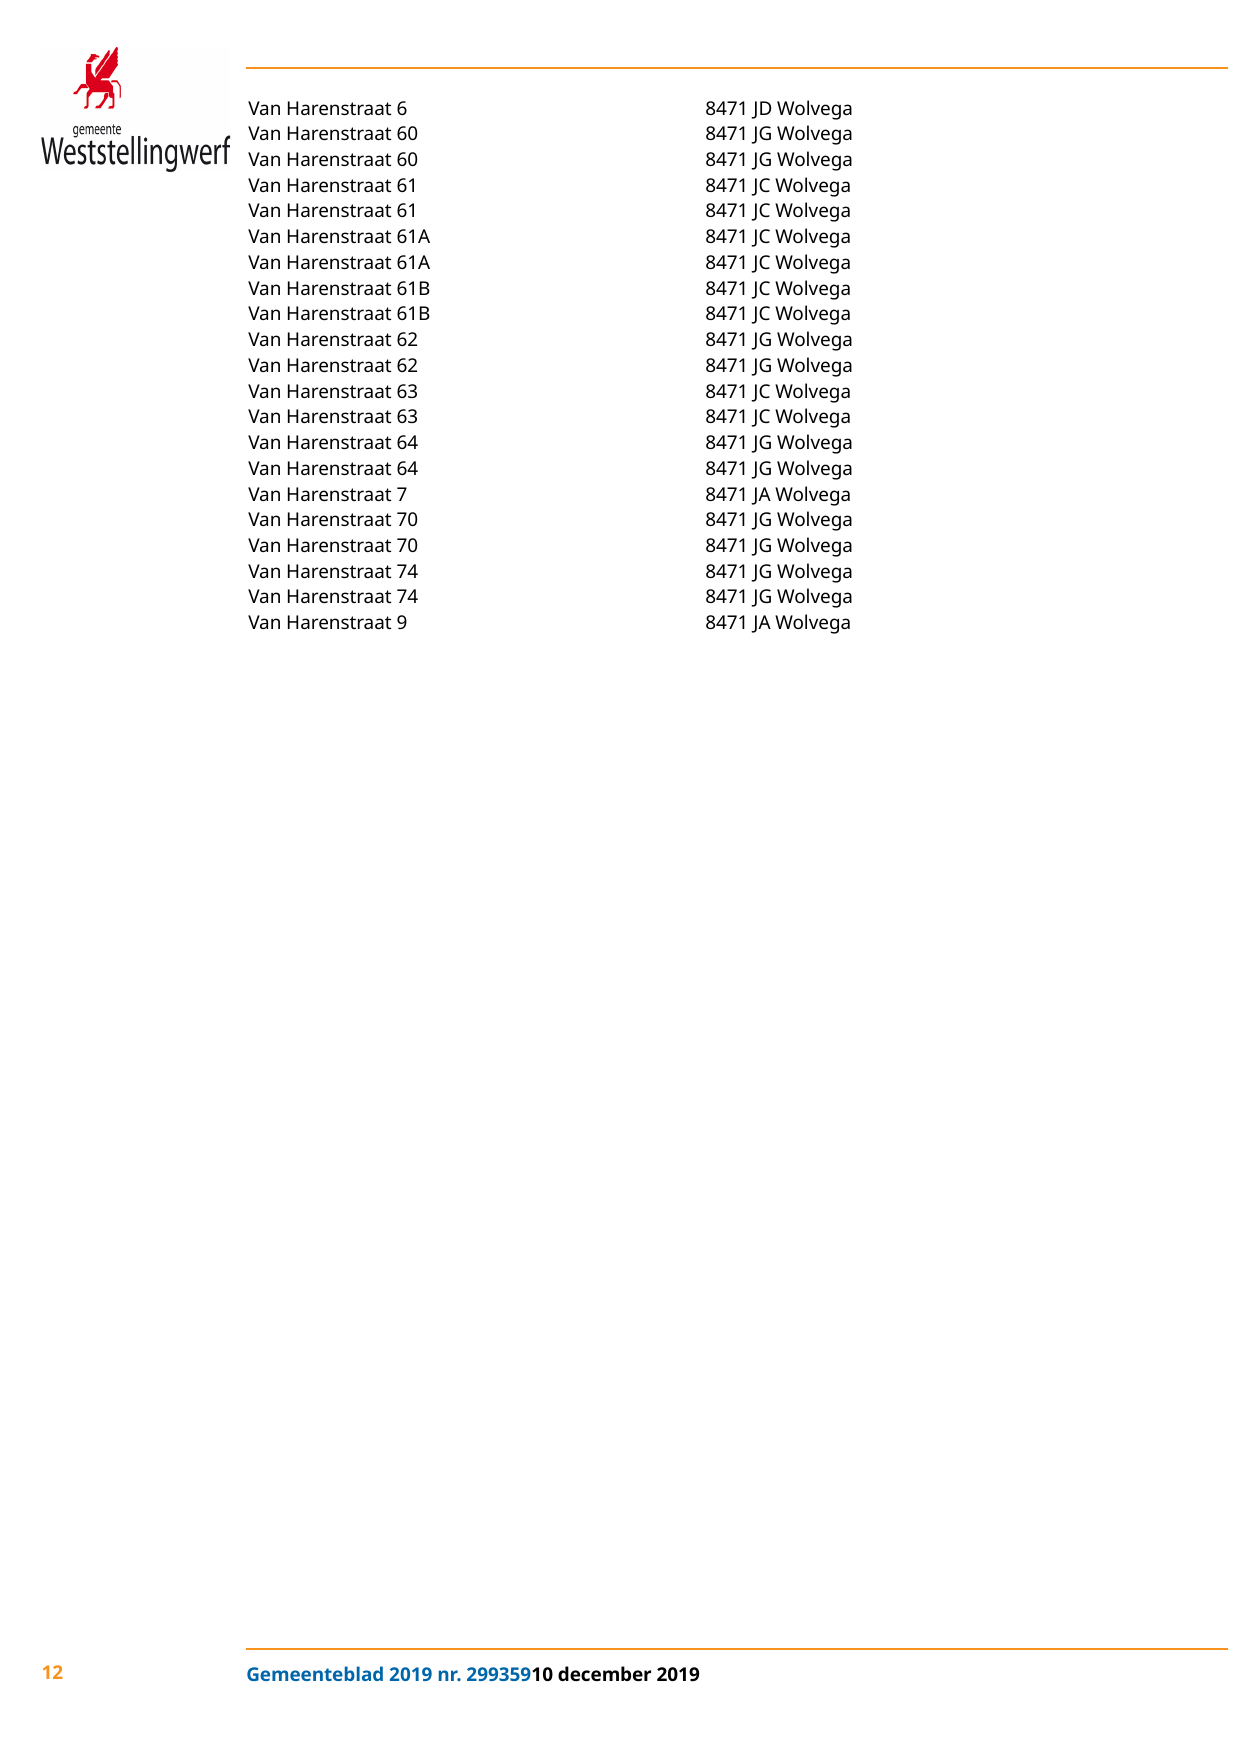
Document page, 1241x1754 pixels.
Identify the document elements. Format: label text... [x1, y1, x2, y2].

table_cell Van Harenstraat 7 [248, 481, 705, 506]
table_cell Van Harenstraat 61 [248, 198, 705, 223]
table_cell 8471 JC Wolvega [705, 404, 1152, 429]
table_cell 8471 JG Wolvega [705, 558, 1152, 584]
table_cell 8471 JC Wolvega [705, 198, 1152, 223]
table_cell Van Harenstraat 9 [248, 609, 705, 635]
table_cell 8471 JG Wolvega [705, 532, 1152, 558]
table_cell 8471 JG Wolvega [705, 326, 1152, 352]
table_cell Van Harenstraat 63 [248, 404, 705, 429]
table_cell 8471 JC Wolvega [705, 224, 1152, 249]
table_cell Van Harenstraat 61A [248, 224, 705, 249]
table_cell 8471 JA Wolvega [705, 481, 1152, 506]
table_cell 8471 JC Wolvega [705, 301, 1152, 326]
table_cell 8471 JC Wolvega [705, 378, 1152, 403]
table_cell 8471 JG Wolvega [705, 121, 1152, 146]
table_cell Van Harenstraat 61A [248, 249, 705, 275]
picture [41, 47, 231, 172]
table_cell 8471 JC Wolvega [705, 172, 1152, 198]
table_cell Van Harenstraat 62 [248, 326, 705, 352]
table_cell 8471 JG Wolvega [705, 584, 1152, 609]
table_cell Van Harenstraat 74 [248, 584, 705, 609]
table_cell Van Harenstraat 6 [248, 95, 705, 121]
table_cell Van Harenstraat 61 [248, 172, 705, 198]
table_cell Van Harenstraat 64 [248, 429, 705, 455]
table_cell Van Harenstraat 60 [248, 146, 705, 172]
table_cell Van Harenstraat 62 [248, 352, 705, 378]
table_cell 8471 JG Wolvega [705, 352, 1152, 378]
table_cell 8471 JA Wolvega [705, 609, 1152, 635]
table_cell Van Harenstraat 64 [248, 455, 705, 481]
table_cell Van Harenstraat 61B [248, 275, 705, 301]
table_cell 8471 JG Wolvega [705, 146, 1152, 172]
table_cell Van Harenstraat 61B [248, 301, 705, 326]
table_cell 8471 JC Wolvega [705, 275, 1152, 301]
table_cell Van Harenstraat 74 [248, 558, 705, 584]
table_cell Van Harenstraat 63 [248, 378, 705, 403]
table_cell Van Harenstraat 70 [248, 532, 705, 558]
table_cell Van Harenstraat 60 [248, 121, 705, 146]
table_cell Van Harenstraat 70 [248, 506, 705, 532]
table_cell 8471 JG Wolvega [705, 506, 1152, 532]
table_cell 8471 JC Wolvega [705, 249, 1152, 275]
table_cell 8471 JG Wolvega [705, 455, 1152, 481]
table_cell 8471 JG Wolvega [705, 429, 1152, 455]
table_cell 8471 JD Wolvega [705, 95, 1152, 121]
